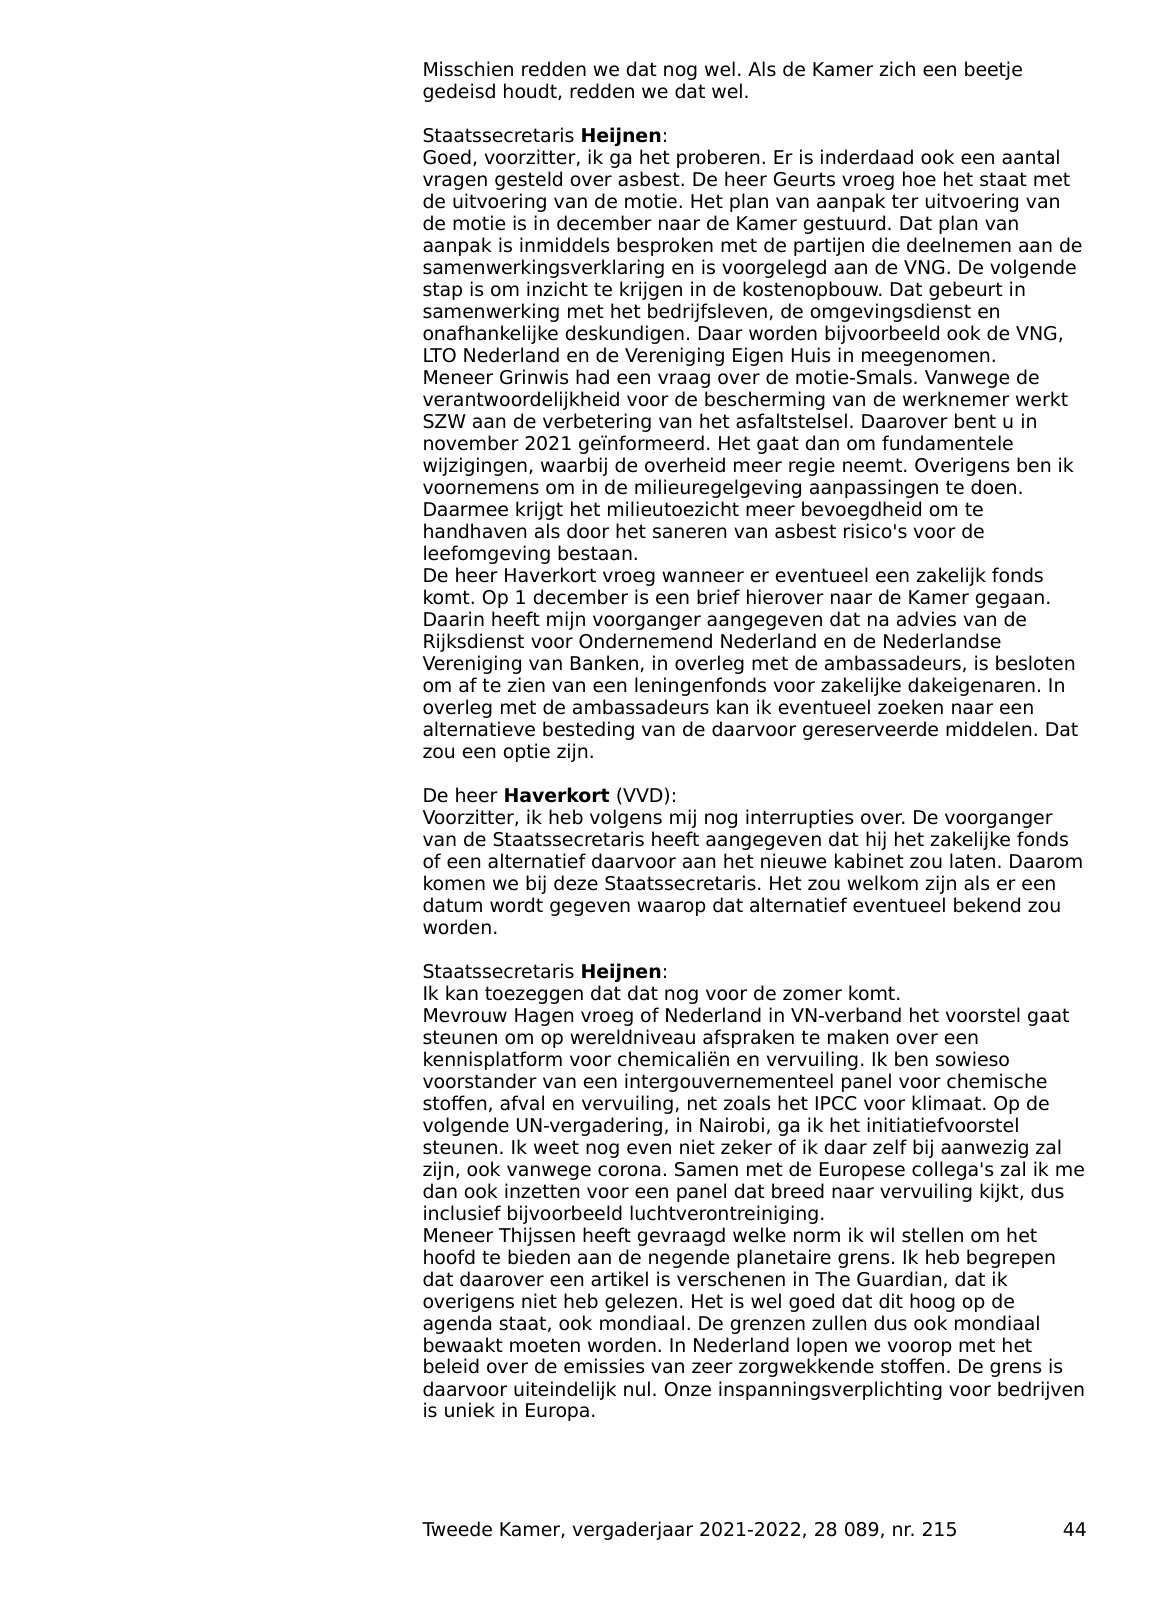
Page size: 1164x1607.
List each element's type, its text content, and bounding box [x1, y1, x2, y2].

text Ik kan toezeggen dat dat nog voor de zomer komt. [422, 983, 1087, 1005]
text Goed, voorzitter, ik ga het proberen. Er is inderdaad ook een aantal vragen gesteld over asbest. De heer Geurts vroeg hoe het staat met de uitvoering van de motie. Het plan van aanpak ter uitvoering van de motie is in december naar de Kamer gestuurd. Dat plan van aanpak is inmiddels besproken met de partijen die deelnemen aan de samenwerkingsverklaring en is voorgelegd aan de VNG. De volgende stap is om inzicht te krijgen in de kostenopbouw. Dat gebeurt in samenwerking met het bedrijfsleven, de omgevingsdienst en onafhankelijke deskundigen. Daar worden bijvoorbeeld ook de VNG, LTO Nederland en de Vereniging Eigen Huis in meegenomen. [422, 147, 1087, 367]
text Meneer Grinwis had een vraag over de motie-Smals. Vanwege de verantwoordelijkheid voor de bescherming van de werknemer werkt SZW aan de verbetering van het asfaltstelsel. Daarover bent u in november 2021 geïnformeerd. Het gaat dan om fundamentele wijzigingen, waarbij de overheid meer regie neemt. Overigens ben ik voornemens om in de milieuregelgeving aanpassingen te doen. Daarmee krijgt het milieutoezicht meer bevoegdheid om te handhaven als door het saneren van asbest risico's voor de leefomgeving bestaan. [422, 367, 1087, 565]
text Meneer Thijssen heeft gevraagd welke norm ik wil stellen om het hoofd te bieden aan de negende planetaire grens. Ik heb begrepen dat daarover een artikel is verschenen in The Guardian, dat ik overigens niet heb gelezen. Het is wel goed dat dit hoog op de agenda staat, ook mondiaal. De grenzen zullen dus ook mondiaal bewaakt moeten worden. In Nederland lopen we voorop met het beleid over de emissies van zeer zorgwekkende stoffen. De grens is daarvoor uiteindelijk nul. Onze inspanningsverplichting voor bedrijven is uniek in Europa. [422, 1224, 1087, 1422]
text Misschien redden we dat nog wel. Als de Kamer zich een beetje gedeisd houdt, redden we dat wel. [422, 59, 1087, 103]
text Staatssecretaris Heijnen: [422, 961, 1087, 983]
text Staatssecretaris Heijnen: [422, 125, 1087, 147]
text De heer Haverkort vroeg wanneer er eventueel een zakelijk fonds komt. Op 1 december is een brief hierover naar de Kamer gegaan. Daarin heeft mijn voorganger aangegeven dat na advies van de Rijksdienst voor Ondernemend Nederland en de Nederlandse Vereniging van Banken, in overleg met de ambassadeurs, is besloten om af te zien van een leningenfonds voor zakelijke dakeigenaren. In overleg met de ambassadeurs kan ik eventueel zoeken naar een alternatieve besteding van de daarvoor gereserveerde middelen. Dat zou een optie zijn. [422, 565, 1087, 763]
text Voorzitter, ik heb volgens mij nog interrupties over. De voorganger van de Staatssecretaris heeft aangegeven dat hij het zakelijke fonds of een alternatief daarvoor aan het nieuwe kabinet zou laten. Daarom komen we bij deze Staatssecretaris. Het zou welkom zijn als er een datum wordt gegeven waarop dat alternatief eventueel bekend zou worden. [422, 807, 1087, 939]
text De heer Haverkort (VVD): [422, 785, 1087, 807]
text Mevrouw Hagen vroeg of Nederland in VN-verband het voorstel gaat steunen om op wereldniveau afspraken te maken over een kennisplatform voor chemicaliën en vervuiling. Ik ben sowieso voorstander van een intergouvernementeel panel voor chemische stoffen, afval en vervuiling, net zoals het IPCC voor klimaat. Op de volgende UN-vergadering, in Nairobi, ga ik het initiatiefvoorstel steunen. Ik weet nog even niet zeker of ik daar zelf bij aanwezig zal zijn, ook vanwege corona. Samen met de Europese collega's zal ik me dan ook inzetten voor een panel dat breed naar vervuiling kijkt, dus inclusief bijvoorbeeld luchtverontreiniging. [422, 1005, 1087, 1224]
